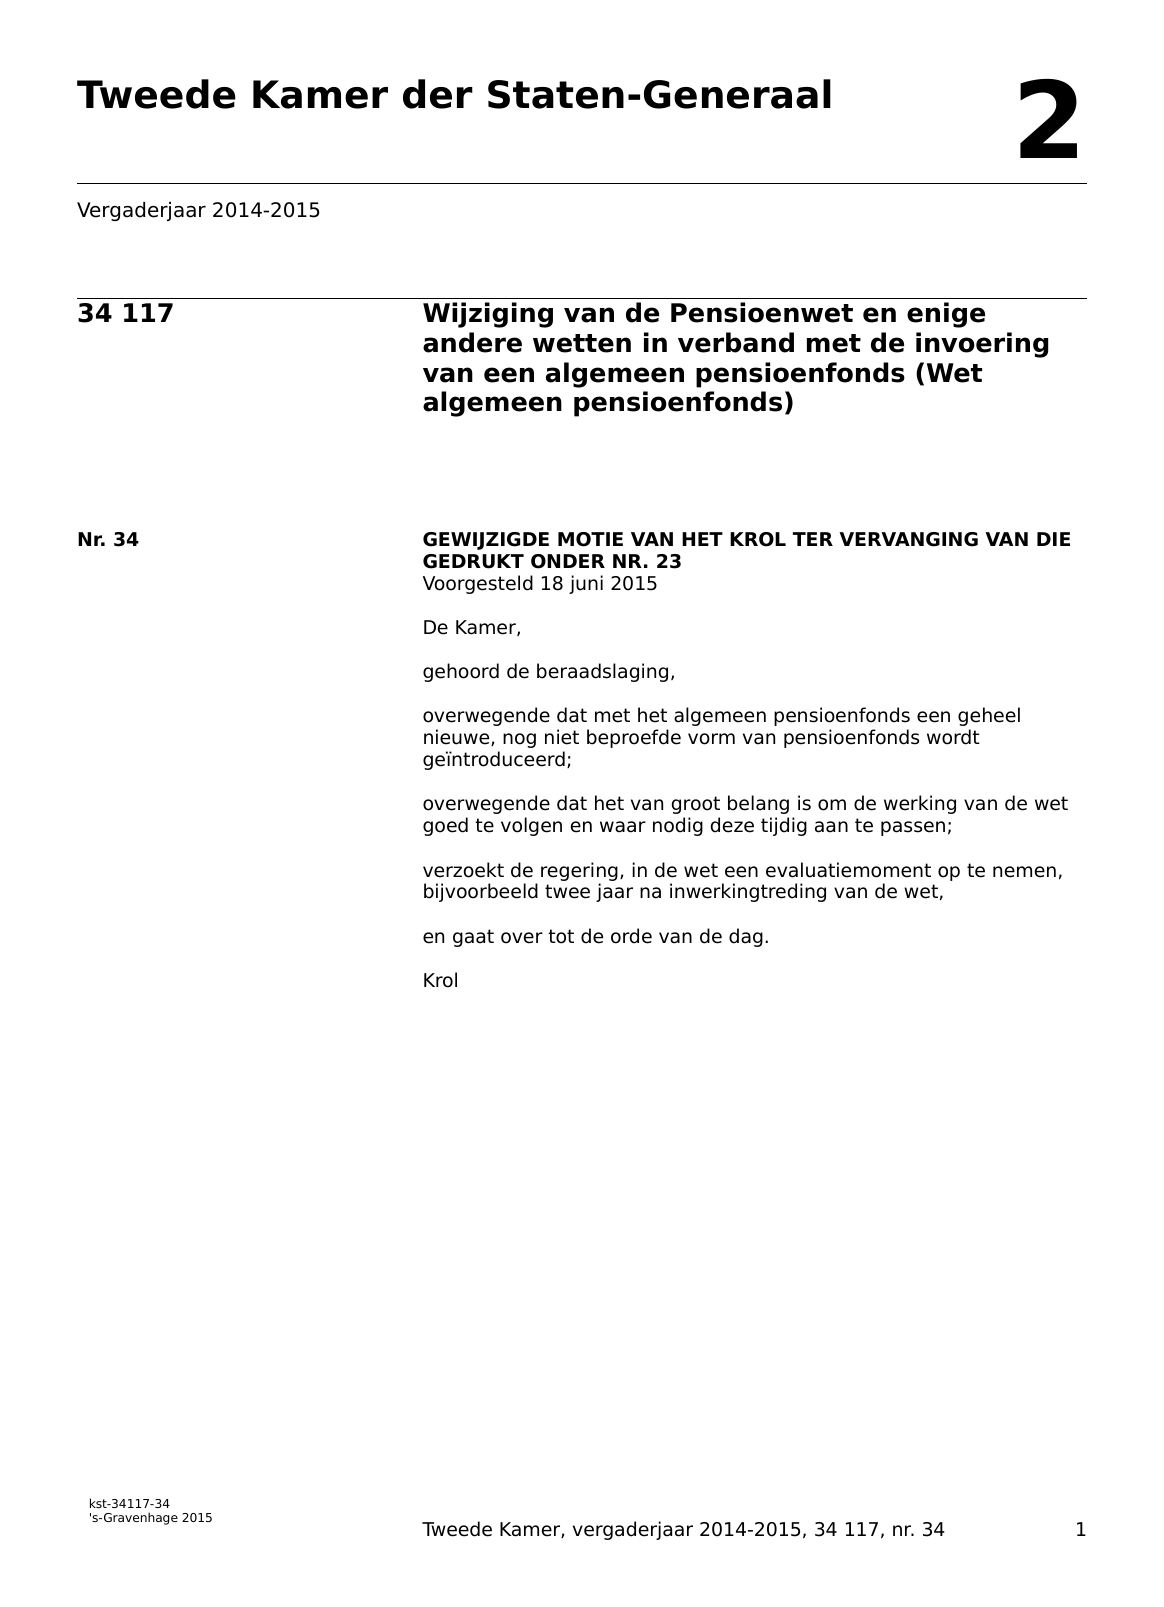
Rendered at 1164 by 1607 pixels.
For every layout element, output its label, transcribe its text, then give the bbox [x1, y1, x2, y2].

text overwegende dat het van groot belang is om de werking van de wet goed te volgen en waar nodig deze tijdig aan te passen; [422, 793, 1087, 837]
text verzoekt de regering, in de wet een evaluatiemoment op te nemen, bijvoorbeeld twee jaar na inwerkingtreding van de wet, [422, 859, 1087, 903]
text kst-34117-34 [88, 1497, 323, 1511]
text Voorgesteld 18 juni 2015 [422, 573, 1087, 595]
text 's-Gravenhage 2015 [88, 1511, 323, 1525]
text De Kamer, [422, 617, 1087, 639]
subtitle 34 117 Wijziging van de Pensioenwet en enige andere wetten in verband met de invoering van een algemeen pensioenfonds (Wet algemeen pensioenfonds) [77, 299, 1087, 418]
table_header 2 [886, 59, 1087, 183]
text Krol [422, 970, 1087, 992]
text en gaat over tot de orde van de dag. [422, 926, 1087, 948]
subtitle Nr. 34 GEWIJZIGDE MOTIE VAN HET KROL TER VERVANGING VAN DIE GEDRUKT ONDER NR. 23 [77, 529, 1087, 573]
text gehoord de beraadslaging, [422, 661, 1087, 683]
text overwegende dat met het algemeen pensioenfonds een geheel nieuwe, nog niet beproefde vorm van pensioenfonds wordt geïntroduceerd; [422, 705, 1087, 771]
table_cell Vergaderjaar 2014-2015 [77, 184, 1087, 298]
table_header Tweede Kamer der Staten-Generaal [77, 59, 886, 183]
